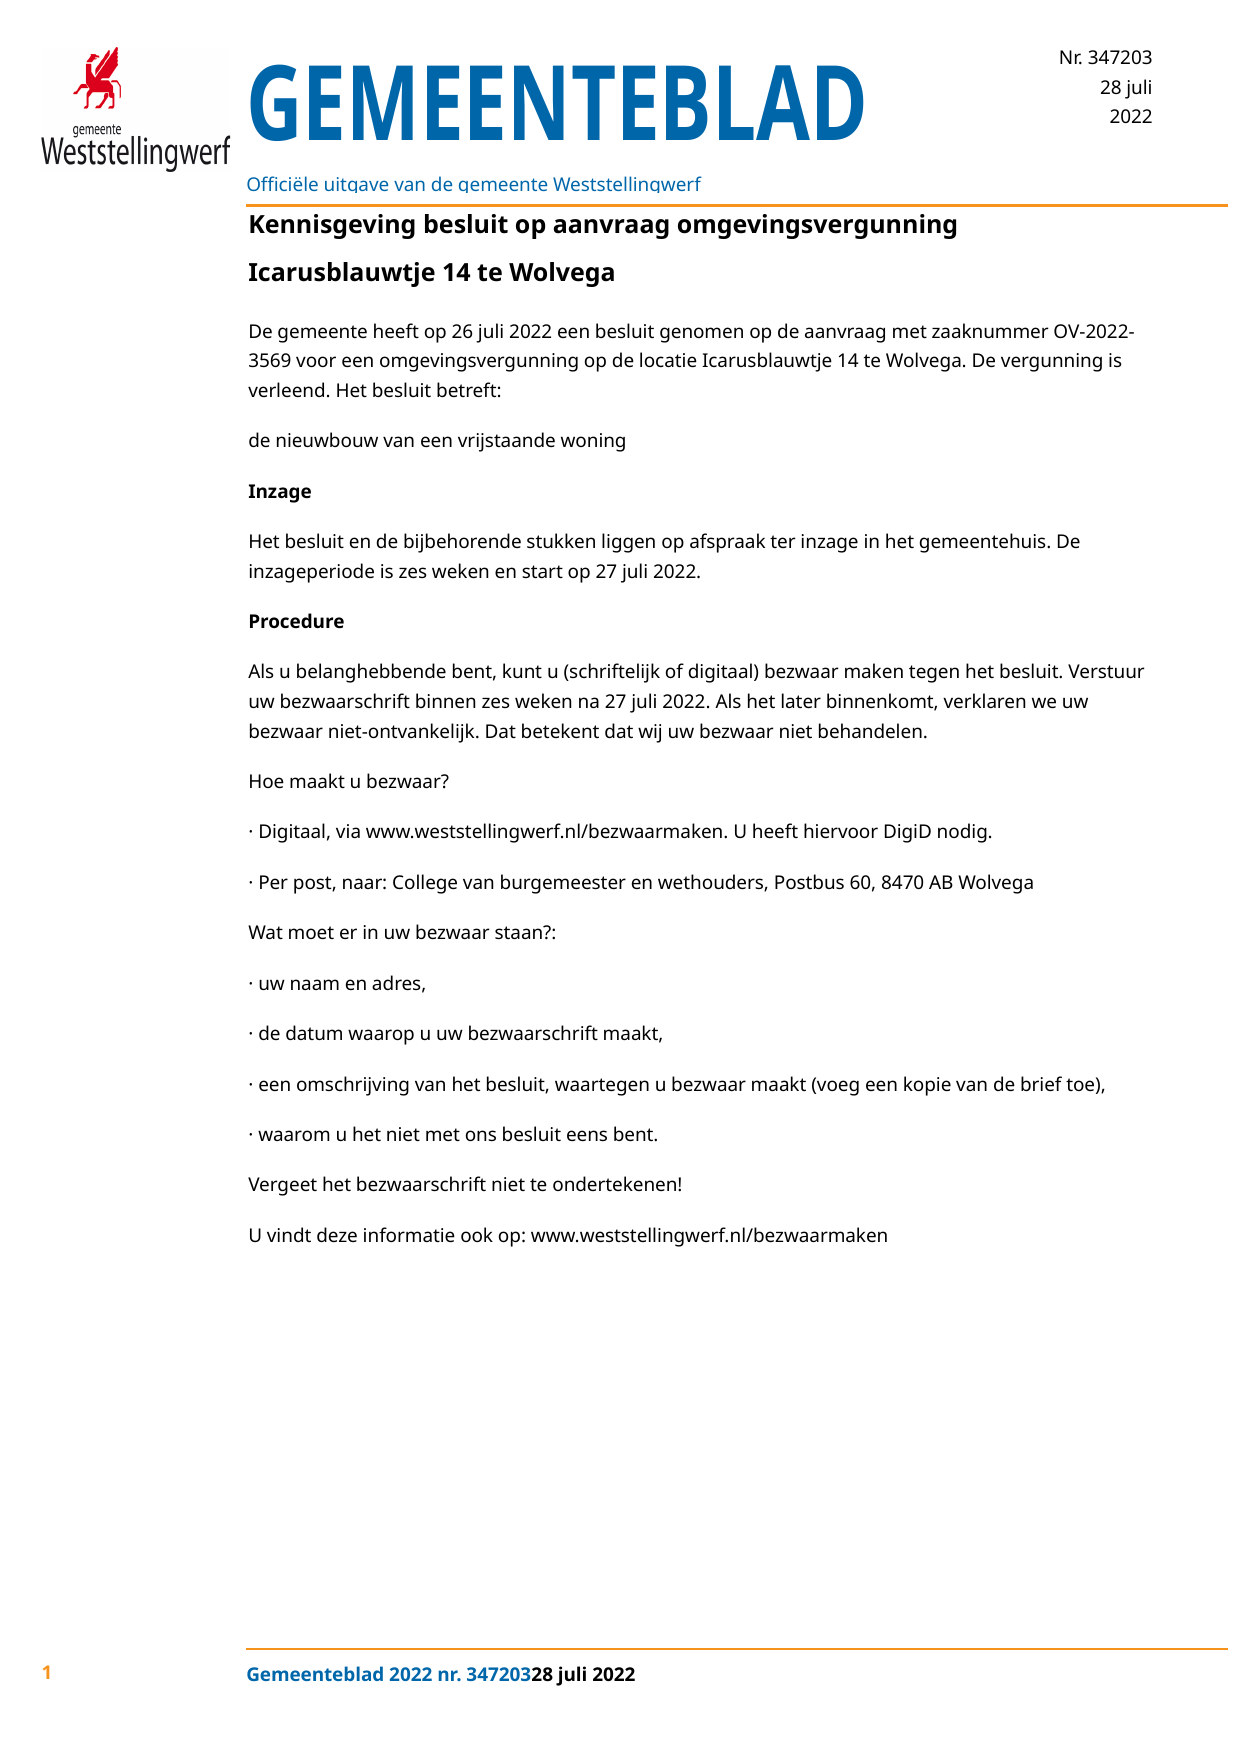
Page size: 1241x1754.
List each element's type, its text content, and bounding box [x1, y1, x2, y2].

text Inzage [248, 478, 1152, 504]
text Vergeet het bezwaarschrift niet te ondertekenen! [248, 1172, 1152, 1197]
text Procedure [248, 608, 1152, 634]
text Het besluit en de bijbehorende stukken liggen op afspraak ter inzage in het gemeentehuis. De inzageperiode is zes weken en start op 27 juli 2022. [248, 528, 1152, 584]
text Als u belanghebbende bent, kunt u (schriftelijk of digitaal) bezwaar maken tegen het besluit. Verstuur uw bezwaarschrift binnen zes weken na 27 juli 2022. Als het later binnenkomt, verklaren we uw bezwaar niet-ontvankelijk. Dat betekent dat wij uw bezwaar niet behandelen. [248, 659, 1152, 744]
text · een omschrijving van het besluit, waartegen u bezwaar maakt (voeg een kopie van de brief toe), [248, 1071, 1152, 1097]
text Hoe maakt u bezwaar? [248, 768, 1152, 794]
text · uw naam en adres, [248, 970, 1152, 996]
text de nieuwbouw van een vrijstaande woning [248, 427, 1152, 453]
text · Digitaal, via www.weststellingwerf.nl/bezwaarmaken. U heeft hiervoor DigiD nodig. [248, 819, 1152, 844]
text · waarom u het niet met ons besluit eens bent. [248, 1121, 1152, 1147]
text De gemeente heeft op 26 juli 2022 een besluit genomen op de aanvraag met zaaknummer OV-2022-3569 voor een omgevingsvergunning op de locatie Icarusblauwtje 14 te Wolvega. De vergunning is verleend. Het besluit betreft: [248, 318, 1152, 403]
text · Per post, naar: College van burgemeester en wethouders, Postbus 60, 8470 AB Wolvega [248, 869, 1152, 895]
text Kennisgeving besluit op aanvraag omgevingsvergunning Icarusblauwtje 14 te Wolvega [248, 207, 1152, 288]
text · de datum waarop u uw bezwaarschrift maakt, [248, 1020, 1152, 1046]
text U vindt deze informatie ook op: www.weststellingwerf.nl/bezwaarmaken [248, 1222, 1152, 1248]
picture [41, 47, 231, 172]
text Wat moet er in uw bezwaar staan?: [248, 919, 1152, 945]
